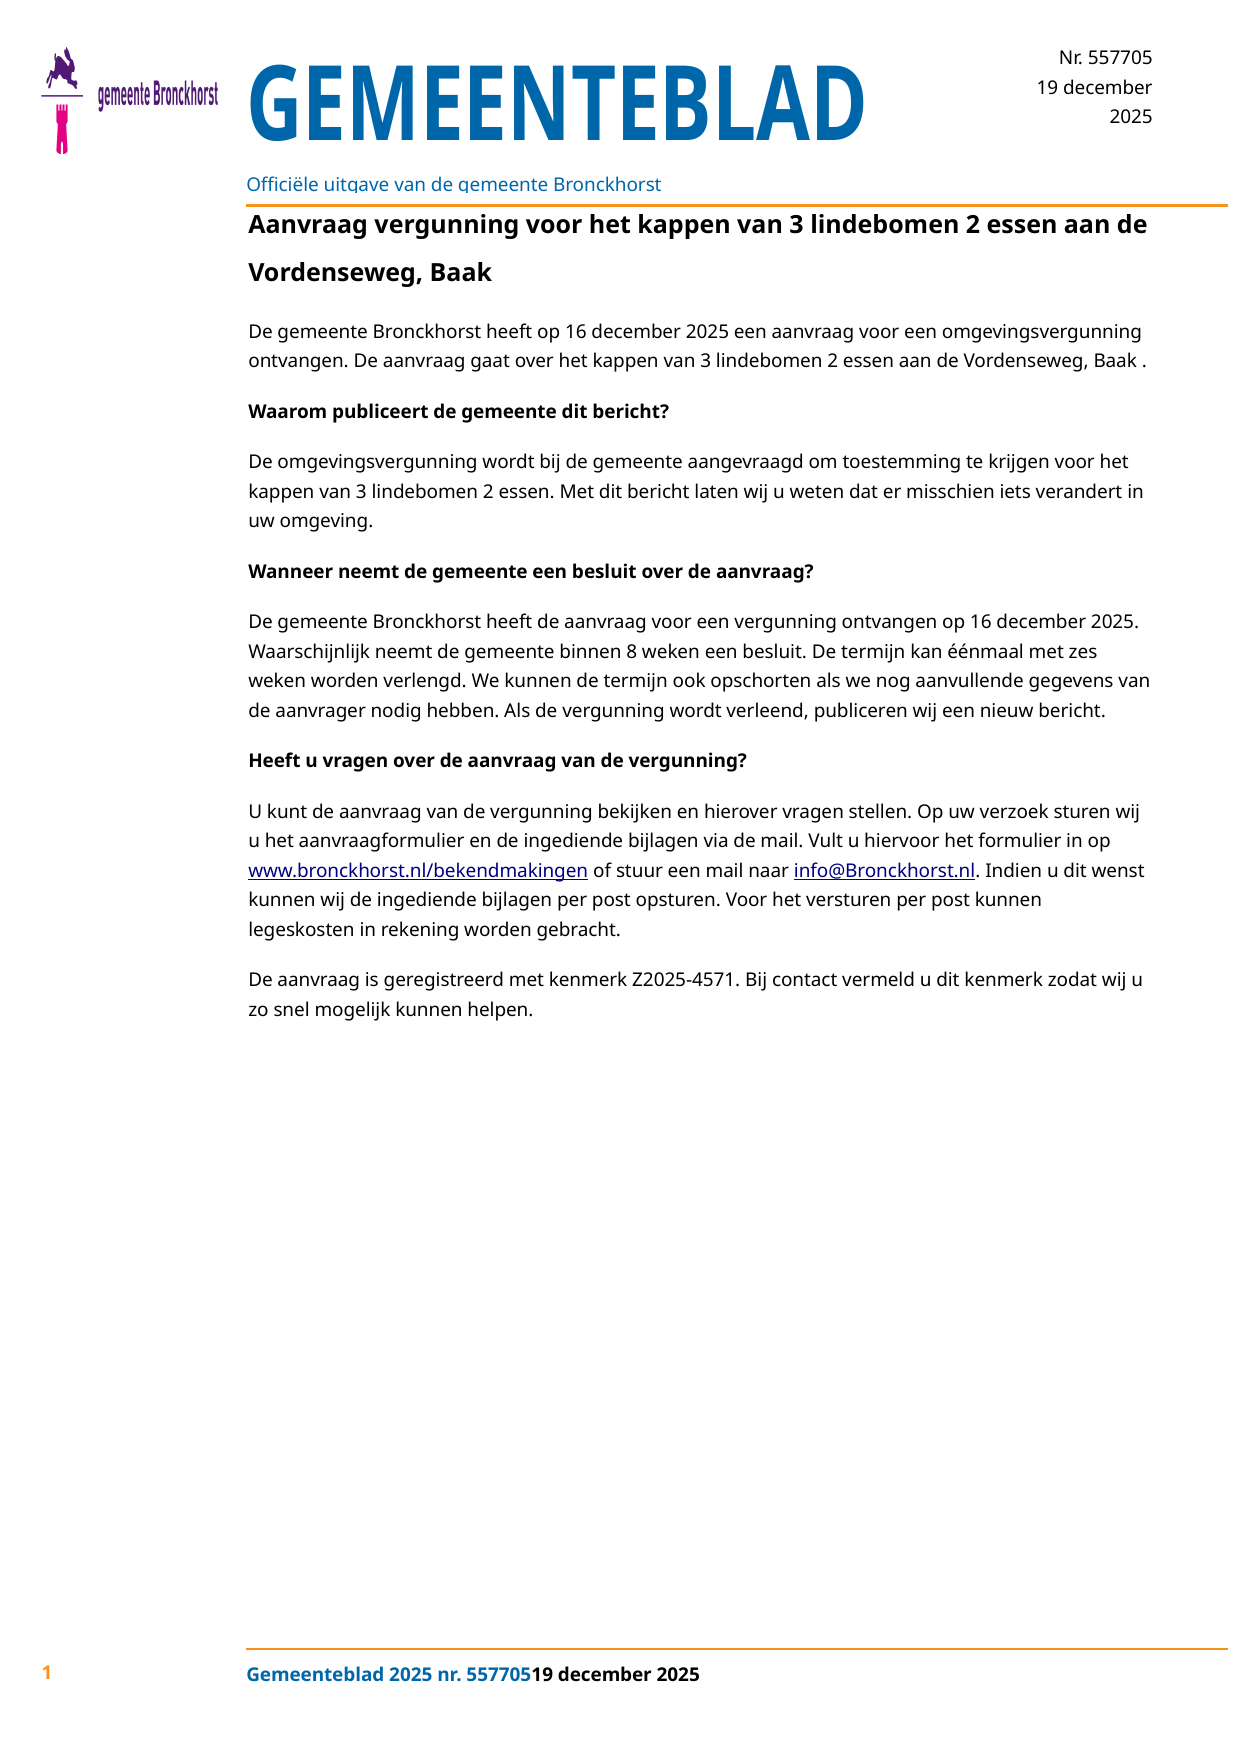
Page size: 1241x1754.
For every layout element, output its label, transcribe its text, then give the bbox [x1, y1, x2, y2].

text Wanneer neemt de gemeente een besluit over de aanvraag? [248, 558, 1152, 584]
text De omgevingsvergunning wordt bij de gemeente aangevraagd om toestemming te krijgen voor het kappen van 3 lindebomen 2 essen. Met dit bericht laten wij u weten dat er misschien iets verandert in uw omgeving. [248, 448, 1152, 533]
text De gemeente Bronckhorst heeft op 16 december 2025 een aanvraag voor een omgevingsvergunning ontvangen. De aanvraag gaat over het kappen van 3 lindebomen 2 essen aan de Vordenseweg, Baak . [248, 318, 1152, 373]
text De aanvraag is geregistreerd met kenmerk Z2025-4571. Bij contact vermeld u dit kenmerk zodat wij u zo snel mogelijk kunnen helpen. [248, 967, 1152, 1022]
text Waarom publiceert de gemeente dit bericht? [248, 398, 1152, 424]
text U kunt de aanvraag van de vergunning bekijken en hierover vragen stellen. Op uw verzoek sturen wij u het aanvraagformulier en de ingediende bijlagen via de mail. Vult u hiervoor het formulier in op www.bronckhorst.nl/bekendmakingen of stuur een mail naar info@Bronckhorst.nl. Indien u dit wenst kunnen wij de ingediende bijlagen per post opsturen. Voor het versturen per post kunnen legeskosten in rekening worden gebracht. [248, 798, 1152, 942]
picture [41, 47, 231, 172]
text Heeft u vragen over de aanvraag van de vergunning? [248, 747, 1152, 773]
text De gemeente Bronckhorst heeft de aanvraag voor een vergunning ontvangen op 16 december 2025. Waarschijnlijk neemt de gemeente binnen 8 weken een besluit. De termijn kan éénmaal met zes weken worden verlengd. We kunnen de termijn ook opschorten als we nog aanvullende gegevens van de aanvrager nodig hebben. Als de vergunning wordt verleend, publiceren wij een nieuw bericht. [248, 608, 1152, 723]
text Aanvraag vergunning voor het kappen van 3 lindebomen 2 essen aan de Vordenseweg, Baak [248, 207, 1152, 288]
